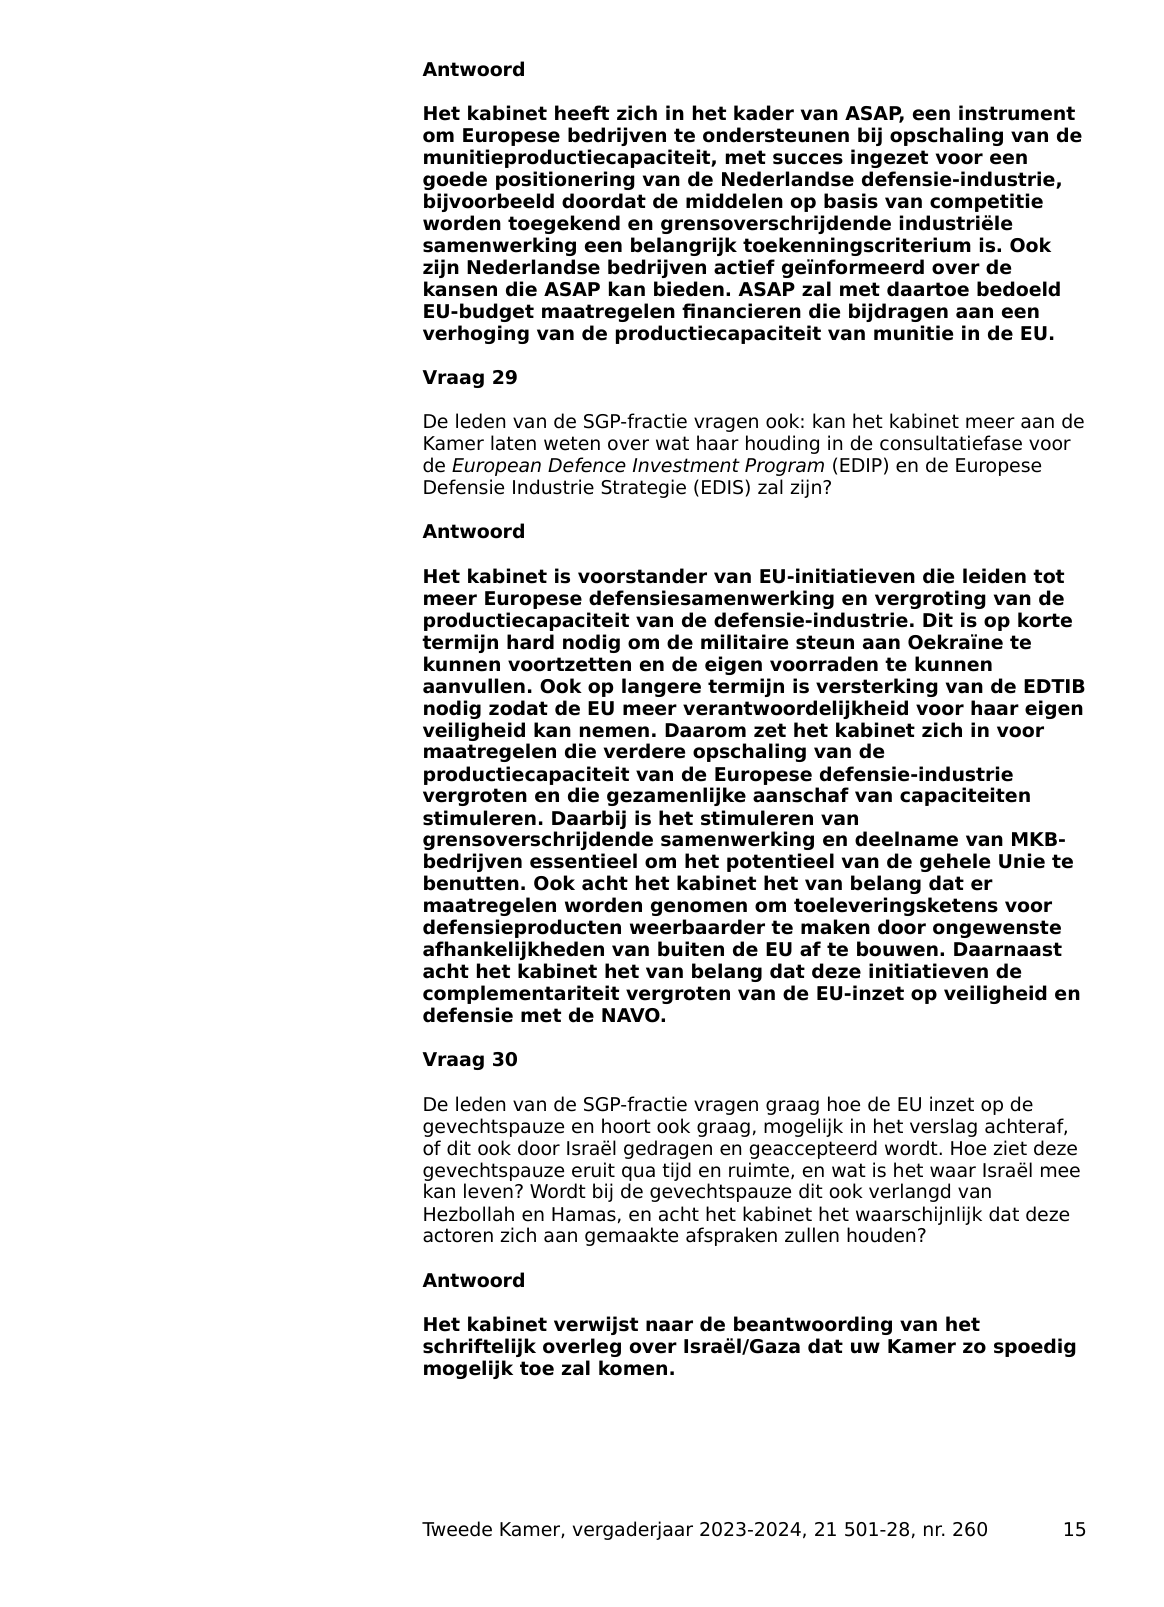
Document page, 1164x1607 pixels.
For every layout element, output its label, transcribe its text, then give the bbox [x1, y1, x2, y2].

subtitle Antwoord [422, 1269, 1087, 1292]
subtitle Antwoord [422, 521, 1087, 543]
text Het kabinet is voorstander van EU-initiatieven die leiden tot meer Europese defensiesamenwerking en vergroting van de productiecapaciteit van de defensie-industrie. Dit is op korte termijn hard nodig om de militaire steun aan Oekraïne te kunnen voortzetten en de eigen voorraden te kunnen aanvullen. Ook op langere termijn is versterking van de EDTIB nodig zodat de EU meer verantwoordelijkheid voor haar eigen veiligheid kan nemen. Daarom zet het kabinet zich in voor maatregelen die verdere opschaling van de productiecapaciteit van de Europese defensie-industrie vergroten en die gezamenlijke aanschaf van capaciteiten stimuleren. Daarbij is het stimuleren van grensoverschrijdende samenwerking en deelname van MKB-bedrijven essentieel om het potentieel van de gehele Unie te benutten. Ook acht het kabinet het van belang dat er maatregelen worden genomen om toeleveringsketens voor defensieproducten weerbaarder te maken door ongewenste afhankelijkheden van buiten de EU af te bouwen. Daarnaast acht het kabinet het van belang dat deze initiatieven de complementariteit vergroten van de EU-inzet op veiligheid en defensie met de NAVO. [422, 566, 1087, 1027]
text De leden van de SGP-fractie vragen graag hoe de EU inzet op de gevechtspauze en hoort ook graag, mogelijk in het verslag achteraf, of dit ook door Israël gedragen en geaccepteerd wordt. Hoe ziet deze gevechtspauze eruit qua tijd en ruimte, en wat is het waar Israël mee kan leven? Wordt bij de gevechtspauze dit ook verlangd van Hezbollah en Hamas, en acht het kabinet het waarschijnlijk dat deze actoren zich aan gemaakte afspraken zullen houden? [422, 1093, 1087, 1247]
text De leden van de SGP-fractie vragen ook: kan het kabinet meer aan de Kamer laten weten over wat haar houding in de consultatiefase voor de European Defence Investment Program (EDIP) en de Europese Defensie Industrie Strategie (EDIS) zal zijn? [422, 411, 1087, 499]
subtitle Antwoord [422, 59, 1087, 81]
text Het kabinet heeft zich in het kader van ASAP, een instrument om Europese bedrijven te ondersteunen bij opschaling van de munitieproductiecapaciteit, met succes ingezet voor een goede positionering van de Nederlandse defensie-industrie, bijvoorbeeld doordat de middelen op basis van competitie worden toegekend en grensoverschrijdende industriële samenwerking een belangrijk toekenningscriterium is. Ook zijn Nederlandse bedrijven actief geïnformeerd over de kansen die ASAP kan bieden. ASAP zal met daartoe bedoeld EU-budget maatregelen financieren die bijdragen aan een verhoging van de productiecapaciteit van munitie in de EU. [422, 103, 1087, 345]
text Het kabinet verwijst naar de beantwoording van het schriftelijk overleg over Israël/Gaza dat uw Kamer zo spoedig mogelijk toe zal komen. [422, 1314, 1087, 1380]
subtitle Vraag 29 [422, 367, 1087, 389]
subtitle Vraag 30 [422, 1049, 1087, 1071]
